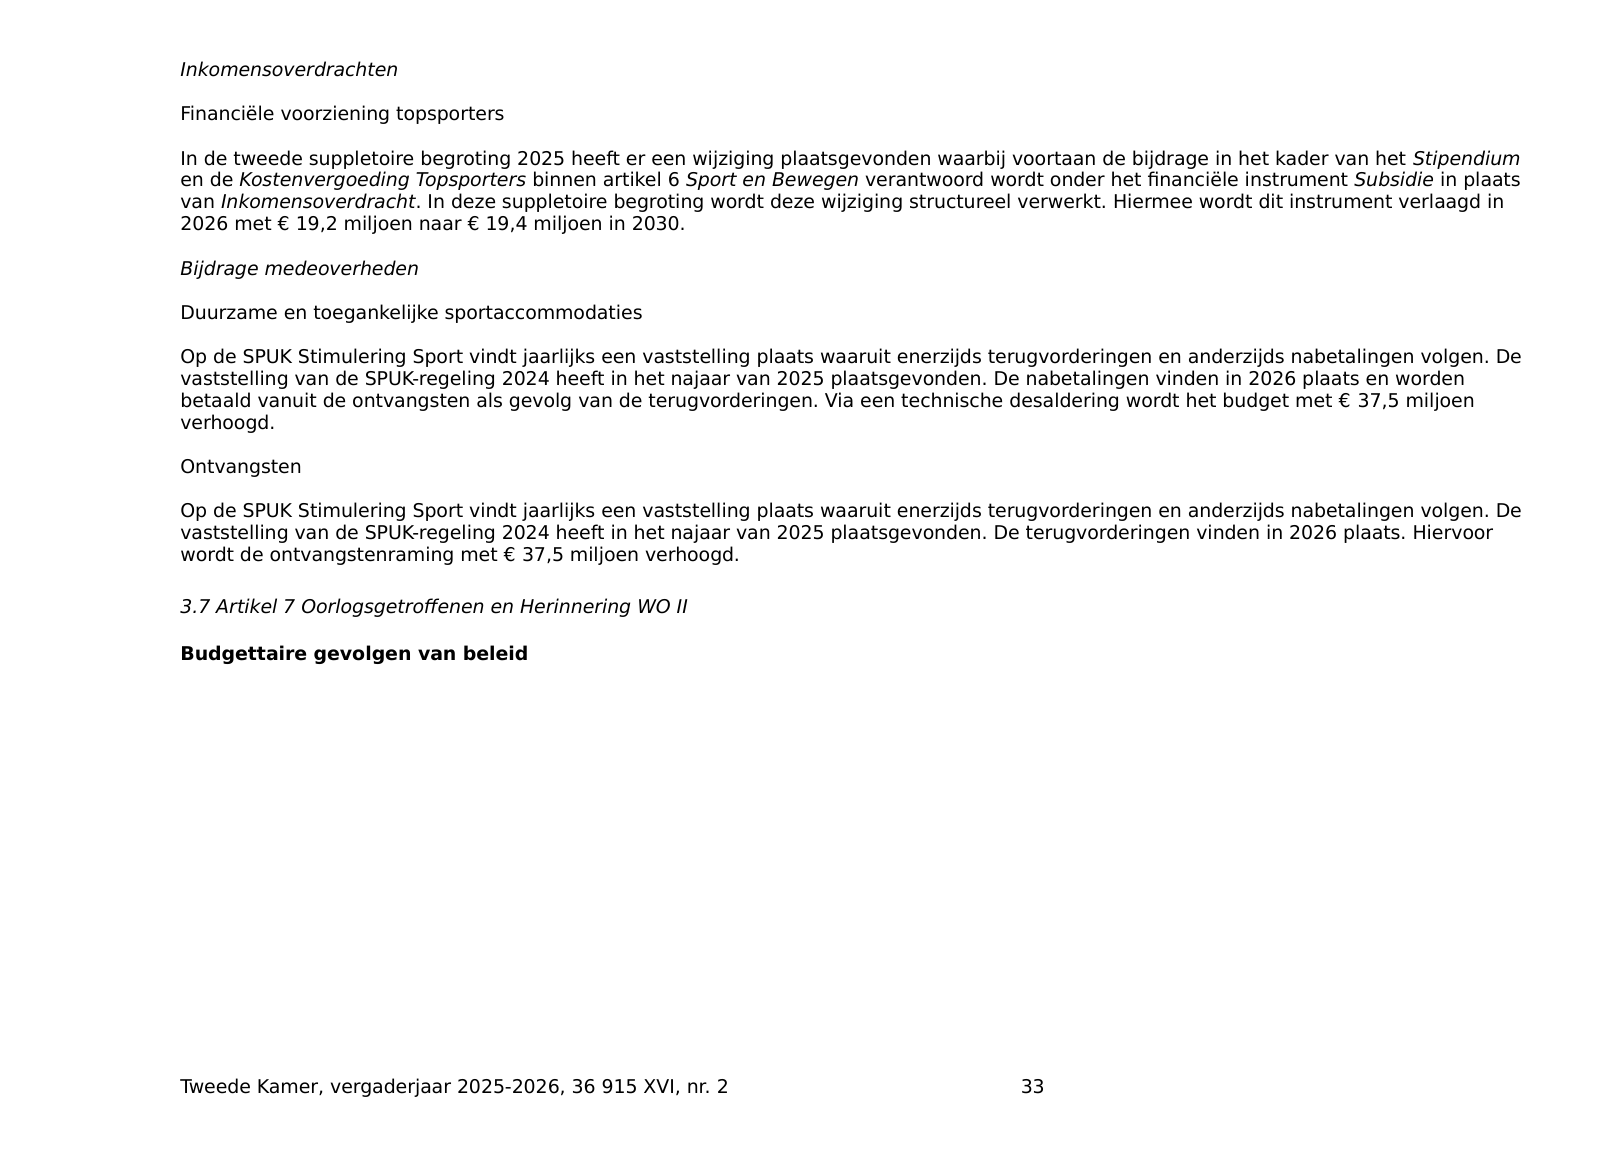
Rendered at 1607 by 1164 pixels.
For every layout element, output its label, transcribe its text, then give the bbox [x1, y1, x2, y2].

text Op de SPUK Stimulering Sport vindt jaarlĳks een vaststelling plaats waaruit enerzĳds terugvorderingen en anderzĳds nabetalingen volgen. De vaststelling van de SPUK-regeling 2024 heeft in het najaar van 2025 plaatsgevonden. De nabetalingen vinden in 2026 plaats en worden betaald vanuit de ontvangsten als gevolg van de terugvorderingen. Via een technische desaldering wordt het budget met € 37,5 miljoen verhoogd. [180, 346, 1529, 434]
subtitle Financiële voorziening topsporters [180, 103, 1529, 125]
subtitle 3.7 Artikel 7 Oorlogsgetroffenen en Herinnering WO II [180, 596, 1529, 618]
subtitle Ontvangsten [180, 456, 1529, 478]
subtitle Inkomensoverdrachten [180, 59, 1529, 81]
text Op de SPUK Stimulering Sport vindt jaarlĳks een vaststelling plaats waaruit enerzĳds terugvorderingen en anderzĳds nabetalingen volgen. De vaststelling van de SPUK-regeling 2024 heeft in het najaar van 2025 plaatsgevonden. De terugvorderingen vinden in 2026 plaats. Hiervoor wordt de ontvangstenraming met € 37,5 miljoen verhoogd. [180, 500, 1529, 566]
subtitle Duurzame en toegankelĳke sportaccommodaties [180, 302, 1529, 324]
subtitle Budgettaire gevolgen van beleid [180, 643, 1529, 665]
text In de tweede suppletoire begroting 2025 heeft er een wijziging plaatsgevonden waarbij voortaan de bijdrage in het kader van het Stipendium en de Kostenvergoeding Topsporters binnen artikel 6 Sport en Bewegen verantwoord wordt onder het financiële instrument Subsidie in plaats van Inkomensoverdracht. In deze suppletoire begroting wordt deze wijziging structureel verwerkt. Hiermee wordt dit instrument verlaagd in 2026 met € 19,2 miljoen naar € 19,4 miljoen in 2030. [180, 147, 1529, 235]
subtitle Bijdrage medeoverheden [180, 257, 1529, 279]
